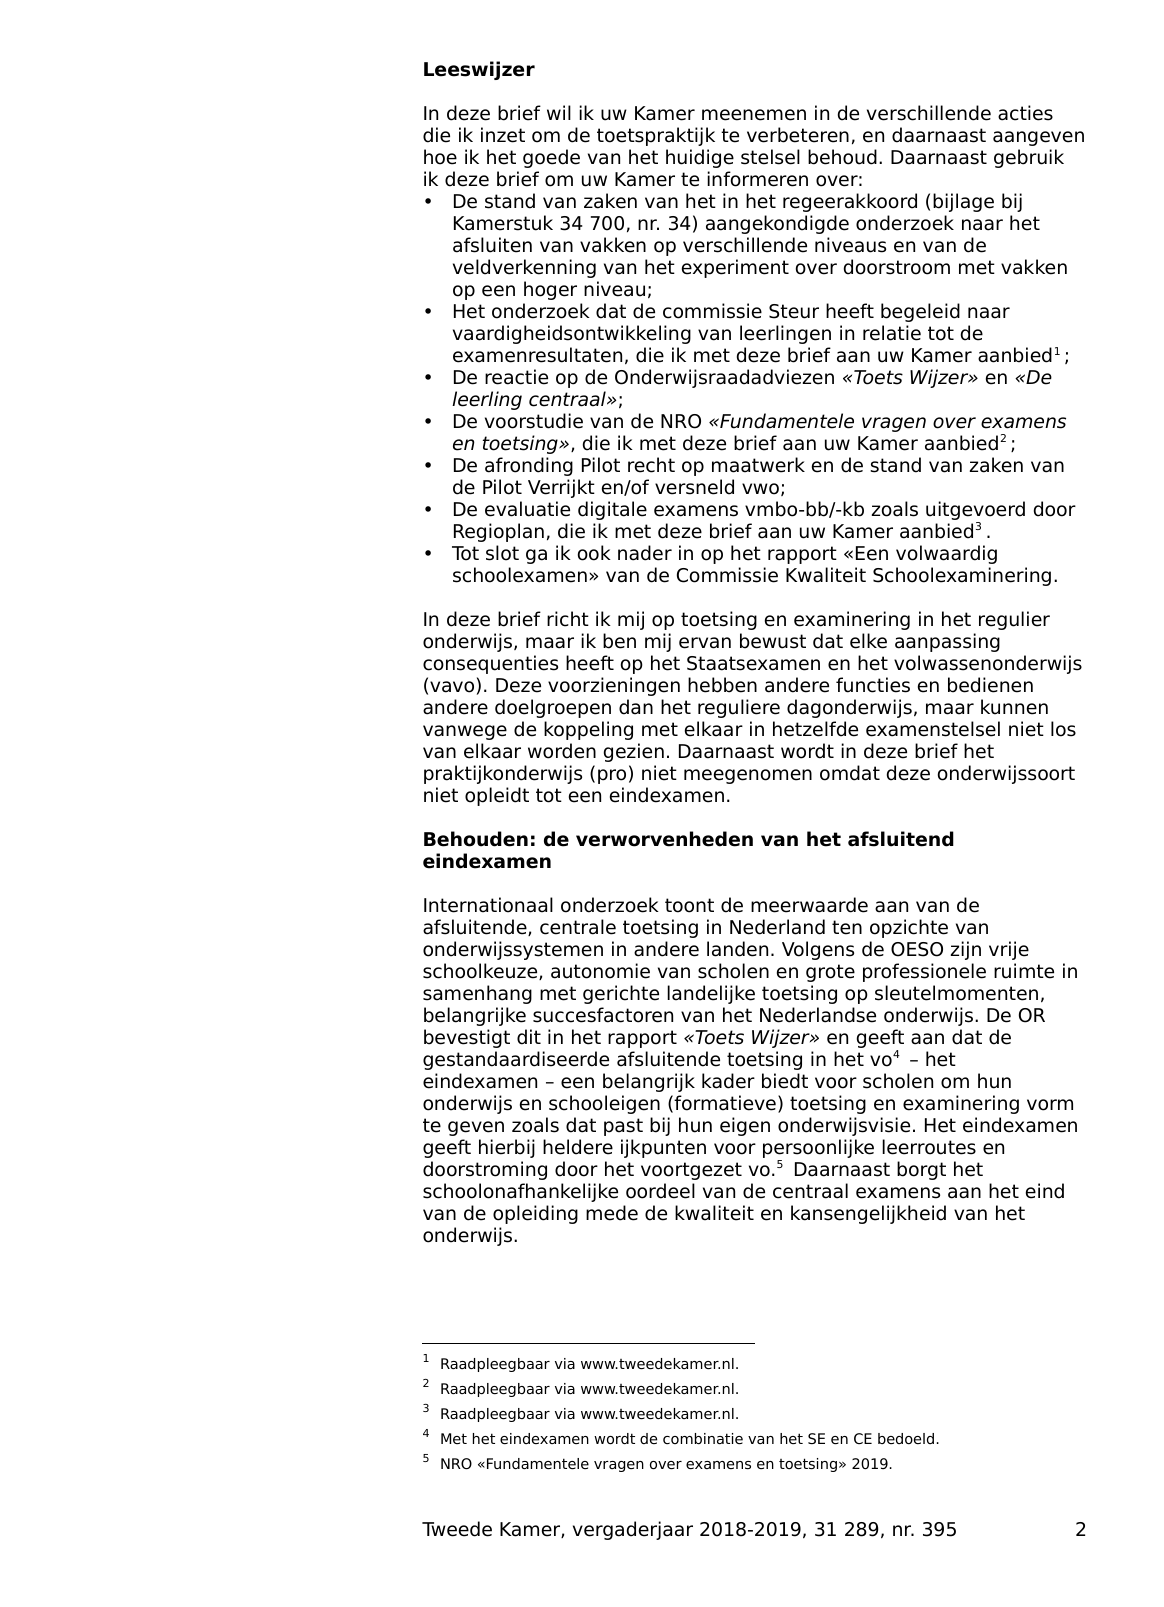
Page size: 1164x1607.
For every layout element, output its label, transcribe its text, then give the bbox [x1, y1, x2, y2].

text • De afronding Pilot recht op maatwerk en de stand van zaken van de Pilot Verrijkt en/of versneld vwo; [422, 455, 1087, 499]
subtitle Behouden: de verworvenheden van het afsluitend eindexamen [422, 829, 1087, 873]
text • De voorstudie van de NRO «Fundamentele vragen over examens en toetsing», die ik met deze brief aan uw Kamer aanbied; [422, 411, 1087, 455]
text Raadpleegbaar via www.tweedekamer.nl. [422, 1352, 1087, 1374]
text Met het eindexamen wordt de combinatie van het SE en CE bedoeld. [422, 1427, 1087, 1449]
text • Het onderzoek dat de commissie Steur heeft begeleid naar vaardigheidsontwikkeling van leerlingen in relatie tot de examenresultaten, die ik met deze brief aan uw Kamer aanbied; [422, 301, 1087, 367]
text • Tot slot ga ik ook nader in op het rapport «Een volwaardig schoolexamen» van de Commissie Kwaliteit Schoolexaminering. [422, 543, 1087, 587]
subtitle Leeswijzer [422, 59, 1087, 81]
text In deze brief wil ik uw Kamer meenemen in de verschillende acties die ik inzet om de toetspraktijk te verbeteren, en daarnaast aangeven hoe ik het goede van het huidige stelsel behoud. Daarnaast gebruik ik deze brief om uw Kamer te informeren over: [422, 103, 1087, 191]
text • De evaluatie digitale examens vmbo-bb/-kb zoals uitgevoerd door Regioplan, die ik met deze brief aan uw Kamer aanbied. [422, 499, 1087, 543]
text Raadpleegbaar via www.tweedekamer.nl. [422, 1377, 1087, 1399]
text Internationaal onderzoek toont de meerwaarde aan van de afsluitende, centrale toetsing in Nederland ten opzichte van onderwijssystemen in andere landen. Volgens de OESO zijn vrije schoolkeuze, autonomie van scholen en grote professionele ruimte in samenhang met gerichte landelijke toetsing op sleutelmomenten, belangrijke succesfactoren van het Nederlandse onderwijs. De OR bevestigt dit in het rapport «Toets Wijzer» en geeft aan dat de gestandaardiseerde afsluitende toetsing in het vo – het eindexamen – een belangrijk kader biedt voor scholen om hun onderwijs en schooleigen (formatieve) toetsing en examinering vorm te geven zoals dat past bij hun eigen onderwijsvisie. Het eindexamen geeft hierbij heldere ijkpunten voor persoonlijke leerroutes en doorstroming door het voortgezet vo. Daarnaast borgt het schoolonafhankelijke oordeel van de centraal examens aan het eind van de opleiding mede de kwaliteit en kansengelijkheid van het onderwijs. [422, 895, 1087, 1247]
text Raadpleegbaar via www.tweedekamer.nl. [422, 1402, 1087, 1424]
text • De stand van zaken van het in het regeerakkoord (bijlage bij Kamerstuk 34 700, nr. 34) aangekondigde onderzoek naar het afsluiten van vakken op verschillende niveaus en van de veldverkenning van het experiment over doorstroom met vakken op een hoger niveau; [422, 191, 1087, 301]
text • De reactie op de Onderwijsraadadviezen «Toets Wijzer» en «De leerling centraal»; [422, 367, 1087, 411]
text In deze brief richt ik mij op toetsing en examinering in het regulier onderwijs, maar ik ben mij ervan bewust dat elke aanpassing consequenties heeft op het Staatsexamen en het volwassenonderwijs (vavo). Deze voorzieningen hebben andere functies en bedienen andere doelgroepen dan het reguliere dagonderwijs, maar kunnen vanwege de koppeling met elkaar in hetzelfde examenstelsel niet los van elkaar worden gezien. Daarnaast wordt in deze brief het praktijkonderwijs (pro) niet meegenomen omdat deze onderwijssoort niet opleidt tot een eindexamen. [422, 609, 1087, 807]
text NRO «Fundamentele vragen over examens en toetsing» 2019. [422, 1452, 1087, 1474]
